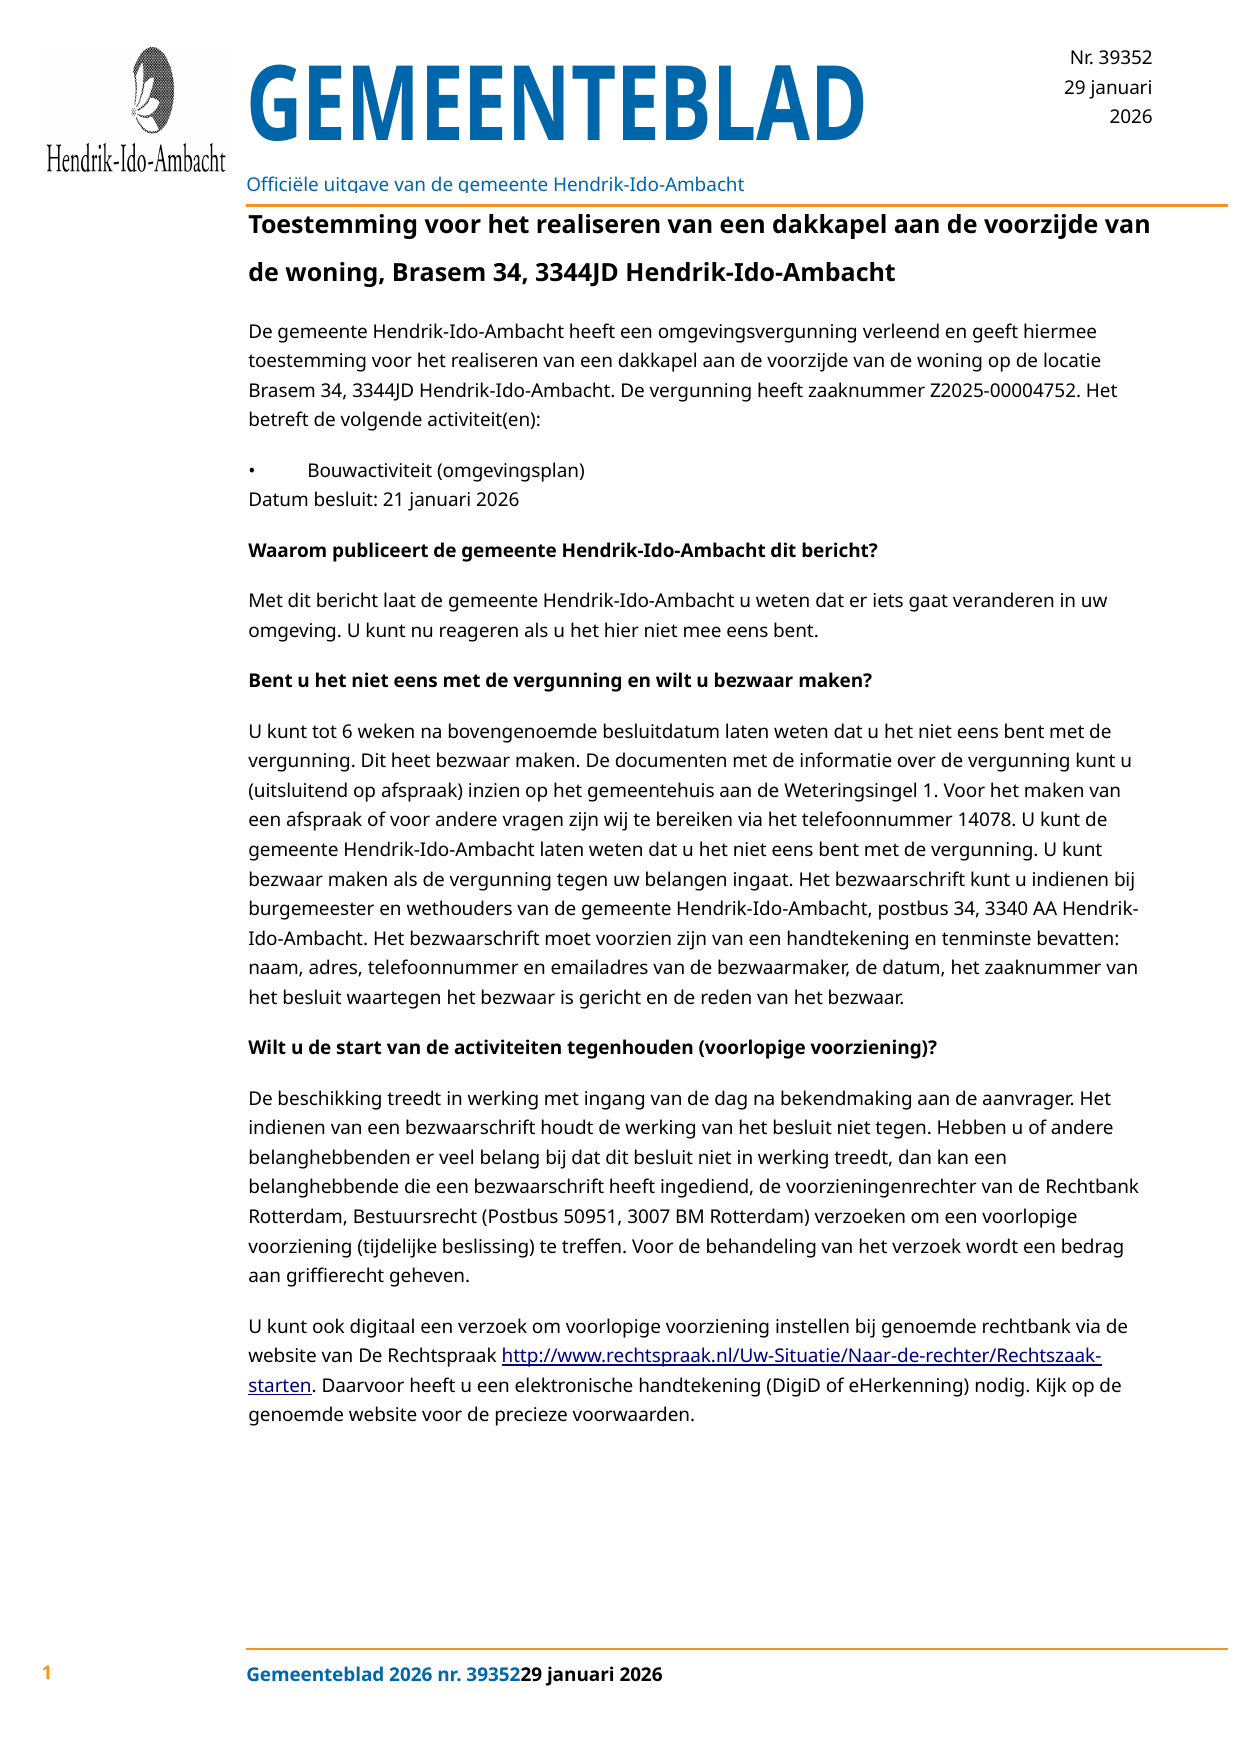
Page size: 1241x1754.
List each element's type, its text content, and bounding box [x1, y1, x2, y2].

text Datum besluit: 21 januari 2026 [248, 487, 1152, 512]
text Waarom publiceert de gemeente Hendrik-Ido-Ambacht dit bericht? [248, 537, 1152, 563]
text Bent u het niet eens met de vergunning en wilt u bezwaar maken? [248, 667, 1152, 693]
text De beschikking treedt in werking met ingang van de dag na bekendmaking aan de aanvrager. Het indienen van een bezwaarschrift houdt de werking van het besluit niet tegen. Hebben u of andere belanghebbenden er veel belang bij dat dit besluit niet in werking treedt, dan kan een belanghebbende die een bezwaarschrift heeft ingediend, de voorzieningenrechter van de Rechtbank Rotterdam, Bestuursrecht (Postbus 50951, 3007 BM Rotterdam) verzoeken om een voorlopige voorziening (tijdelijke beslissing) te treffen. Voor de behandeling van het verzoek wordt een bedrag aan griffierecht geheven. [248, 1085, 1152, 1288]
text U kunt tot 6 weken na bovengenoemde besluitdatum laten weten dat u het niet eens bent met de vergunning. Dit heet bezwaar maken. De documenten met de informatie over de vergunning kunt u (uitsluitend op afspraak) inzien op het gemeentehuis aan de Weteringsingel 1. Voor het maken van een afspraak of voor andere vragen zijn wij te bereiken via het telefoonnummer 14078. U kunt de gemeente Hendrik-Ido-Ambacht laten weten dat u het niet eens bent met de vergunning. U kunt bezwaar maken als de vergunning tegen uw belangen ingaat. Het bezwaarschrift kunt u indienen bij burgemeester en wethouders van de gemeente Hendrik-Ido-Ambacht, postbus 34, 3340 AA Hendrik-Ido-Ambacht. Het bezwaarschrift moet voorzien zijn van een handtekening en tenminste bevatten: naam, adres, telefoonnummer en emailadres van de bezwaarmaker, de datum, het zaaknummer van het besluit waartegen het bezwaar is gericht en de reden van het bezwaar. [248, 718, 1152, 1010]
picture [41, 47, 231, 172]
text U kunt ook digitaal een verzoek om voorlopige voorziening instellen bij genoemde rechtbank via de website van De Rechtspraak http://www.rechtspraak.nl/Uw-Situatie/Naar-de-rechter/Rechtszaak-starten. Daarvoor heeft u een elektronische handtekening (DigiD of eHerkenning) nodig. Kijk op de genoemde website voor de precieze voorwaarden. [248, 1313, 1152, 1427]
list Bouwactiviteit (omgevingsplan) [248, 457, 1152, 483]
text Toestemming voor het realiseren van een dakkapel aan de voorzijde van de woning, Brasem 34, 3344JD Hendrik-Ido-Ambacht [248, 207, 1152, 288]
text Wilt u de start van de activiteiten tegenhouden (voorlopige voorziening)? [248, 1034, 1152, 1060]
text De gemeente Hendrik-Ido-Ambacht heeft een omgevingsvergunning verleend en geeft hiermee toestemming voor het realiseren van een dakkapel aan de voorzijde van de woning op de locatie Brasem 34, 3344JD Hendrik-Ido-Ambacht. De vergunning heeft zaaknummer Z2025-00004752. Het betreft de volgende activiteit(en): [248, 318, 1152, 432]
text Met dit bericht laat de gemeente Hendrik-Ido-Ambacht u weten dat er iets gaat veranderen in uw omgeving. U kunt nu reageren als u het hier niet mee eens bent. [248, 587, 1152, 643]
